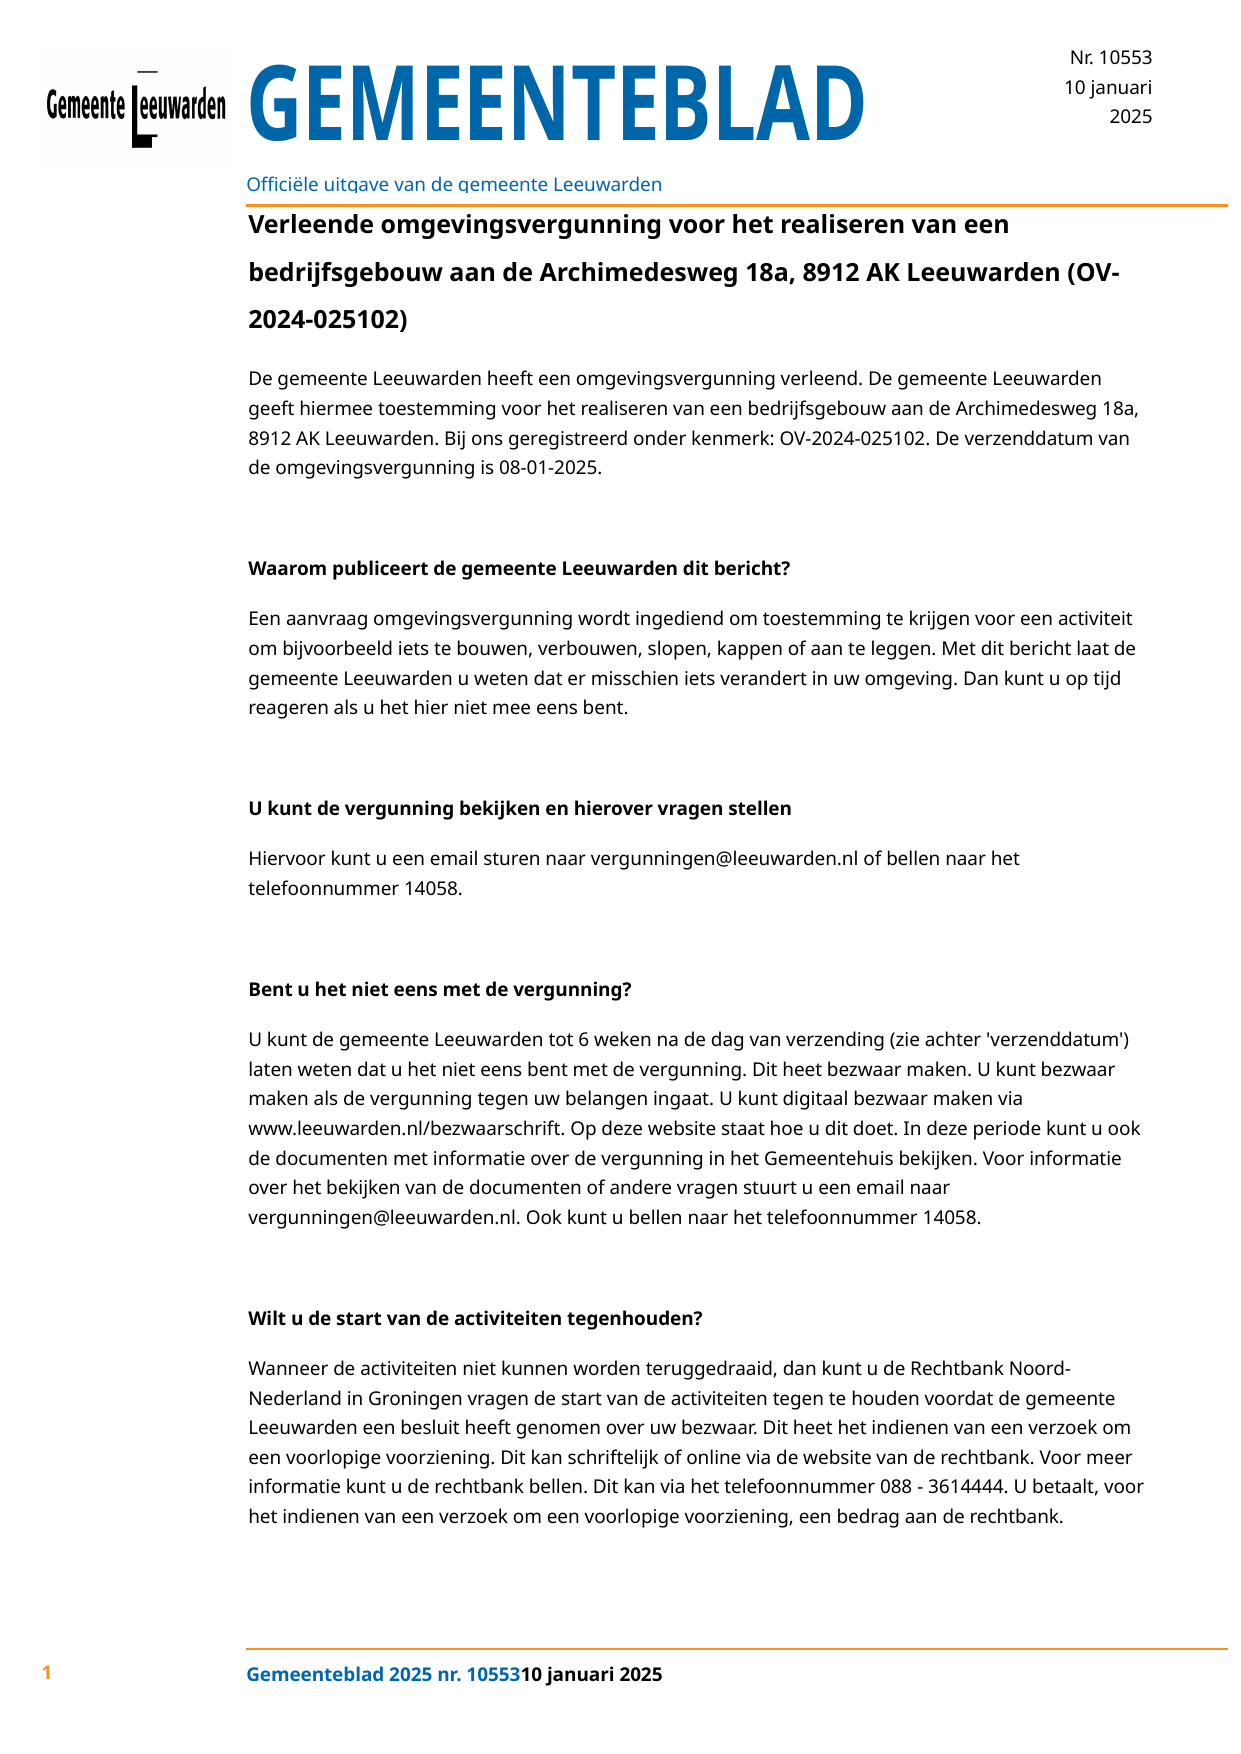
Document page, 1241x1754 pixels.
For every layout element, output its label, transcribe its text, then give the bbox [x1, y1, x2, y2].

picture [41, 47, 231, 172]
text U kunt de vergunning bekijken en hierover vragen stellen [248, 795, 1152, 821]
text Hiervoor kunt u een email sturen naar vergunningen@leeuwarden.nl of bellen naar het telefoonnummer 14058. [248, 846, 1152, 901]
text Een aanvraag omgevingsvergunning wordt ingediend om toestemming te krijgen voor een activiteit om bijvoorbeeld iets te bouwen, verbouwen, slopen, kappen of aan te leggen. Met dit bericht laat de gemeente Leeuwarden u weten dat er misschien iets verandert in uw omgeving. Dan kunt u op tijd reageren als u het hier niet mee eens bent. [248, 606, 1152, 720]
text De gemeente Leeuwarden heeft een omgevingsvergunning verleend. De gemeente Leeuwarden geeft hiermee toestemming voor het realiseren van een bedrijfsgebouw aan de Archimedesweg 18a, 8912 AK Leeuwarden. Bij ons geregistreerd onder kenmerk: OV-2024-025102. De verzenddatum van de omgevingsvergunning is 08-01-2025. [248, 366, 1152, 480]
text Wanneer de activiteiten niet kunnen worden teruggedraaid, dan kunt u de Rechtbank Noord-Nederland in Groningen vragen de start van de activiteiten tegen te houden voordat de gemeente Leeuwarden een besluit heeft genomen over uw bezwaar. Dit heet het indienen van een verzoek om een voorlopige voorziening. Dit kan schriftelijk of online via de website van de rechtbank. Voor meer informatie kunt u de rechtbank bellen. Dit kan via het telefoonnummer 088 - 3614444. U betaalt, voor het indienen van een verzoek om een voorlopige voorziening, een bedrag aan de rechtbank. [248, 1355, 1152, 1529]
text Bent u het niet eens met de vergunning? [248, 976, 1152, 1002]
text Wilt u de start van de activiteiten tegenhouden? [248, 1305, 1152, 1330]
text Waarom publiceert de gemeente Leeuwarden dit bericht? [248, 555, 1152, 581]
text Verleende omgevingsvergunning voor het realiseren van een bedrijfsgebouw aan de Archimedesweg 18a, 8912 AK Leeuwarden (OV-2024-025102) [248, 207, 1152, 336]
text U kunt de gemeente Leeuwarden tot 6 weken na de dag van verzending (zie achter 'verzenddatum') laten weten dat u het niet eens bent met de vergunning. Dit heet bezwaar maken. U kunt bezwaar maken als de vergunning tegen uw belangen ingaat. U kunt digitaal bezwaar maken via www.leeuwarden.nl/bezwaarschrift. Op deze website staat hoe u dit doet. In deze periode kunt u ook de documenten met informatie over de vergunning in het Gemeentehuis bekijken. Voor informatie over het bekijken van de documenten of andere vragen stuurt u een email naar vergunningen@leeuwarden.nl. Ook kunt u bellen naar het telefoonnummer 14058. [248, 1026, 1152, 1229]
